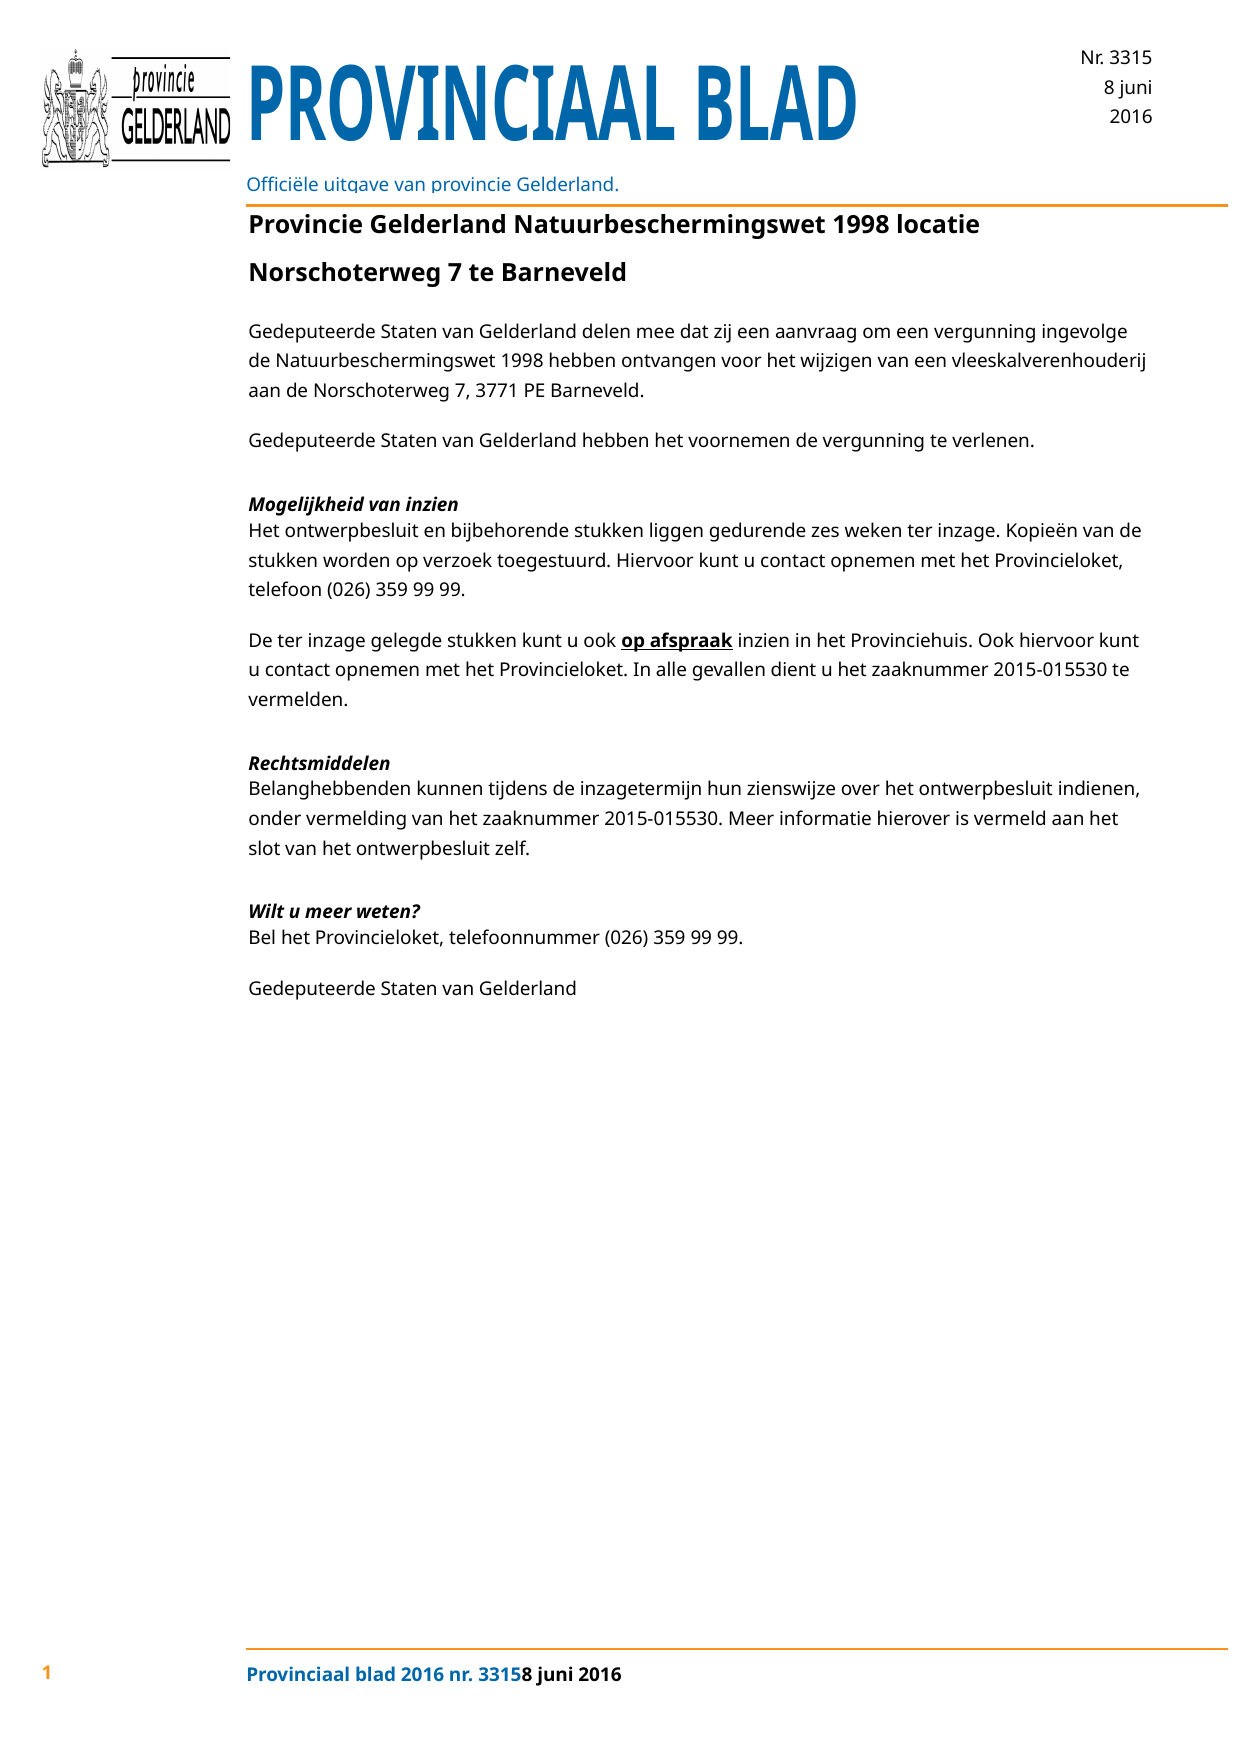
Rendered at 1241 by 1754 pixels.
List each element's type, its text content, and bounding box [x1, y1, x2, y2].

text Bel het Provincieloket, telefoonnummer (026) 359 99 99. [248, 924, 1152, 950]
text Mogelijkheid van inzien [248, 491, 1152, 517]
text De ter inzage gelegde stukken kunt u ook op afspraak inzien in het Provinciehuis. Ook hiervoor kunt u contact opnemen met het Provincieloket. In alle gevallen dient u het zaaknummer 2015-015530 te vermelden. [248, 627, 1152, 712]
text Gedeputeerde Staten van Gelderland [248, 975, 1152, 1001]
text Het ontwerpbesluit en bijbehorende stukken liggen gedurende zes weken ter inzage. Kopieën van de stukken worden op verzoek toegestuurd. Hiervoor kunt u contact opnemen met het Provincieloket, telefoon (026) 359 99 99. [248, 517, 1152, 602]
text Gedeputeerde Staten van Gelderland delen mee dat zij een aanvraag om een vergunning ingevolge de Natuurbeschermingswet 1998 hebben ontvangen voor het wijzigen van een vleeskalverenhouderij aan de Norschoterweg 7, 3771 PE Barneveld. [248, 318, 1152, 403]
picture [41, 47, 231, 172]
text Rechtsmiddelen [248, 750, 1152, 776]
text Belanghebbenden kunnen tijdens de inzagetermijn hun zienswijze over het ontwerpbesluit indienen, onder vermelding van het zaaknummer 2015-015530. Meer informatie hierover is vermeld aan het slot van het ontwerpbesluit zelf. [248, 776, 1152, 861]
text Provincie Gelderland Natuurbeschermingswet 1998 locatie Norschoterweg 7 te Barneveld [248, 207, 1152, 288]
text Gedeputeerde Staten van Gelderland hebben het voornemen de vergunning te verlenen. [248, 427, 1152, 453]
text Wilt u meer weten? [248, 899, 1152, 924]
